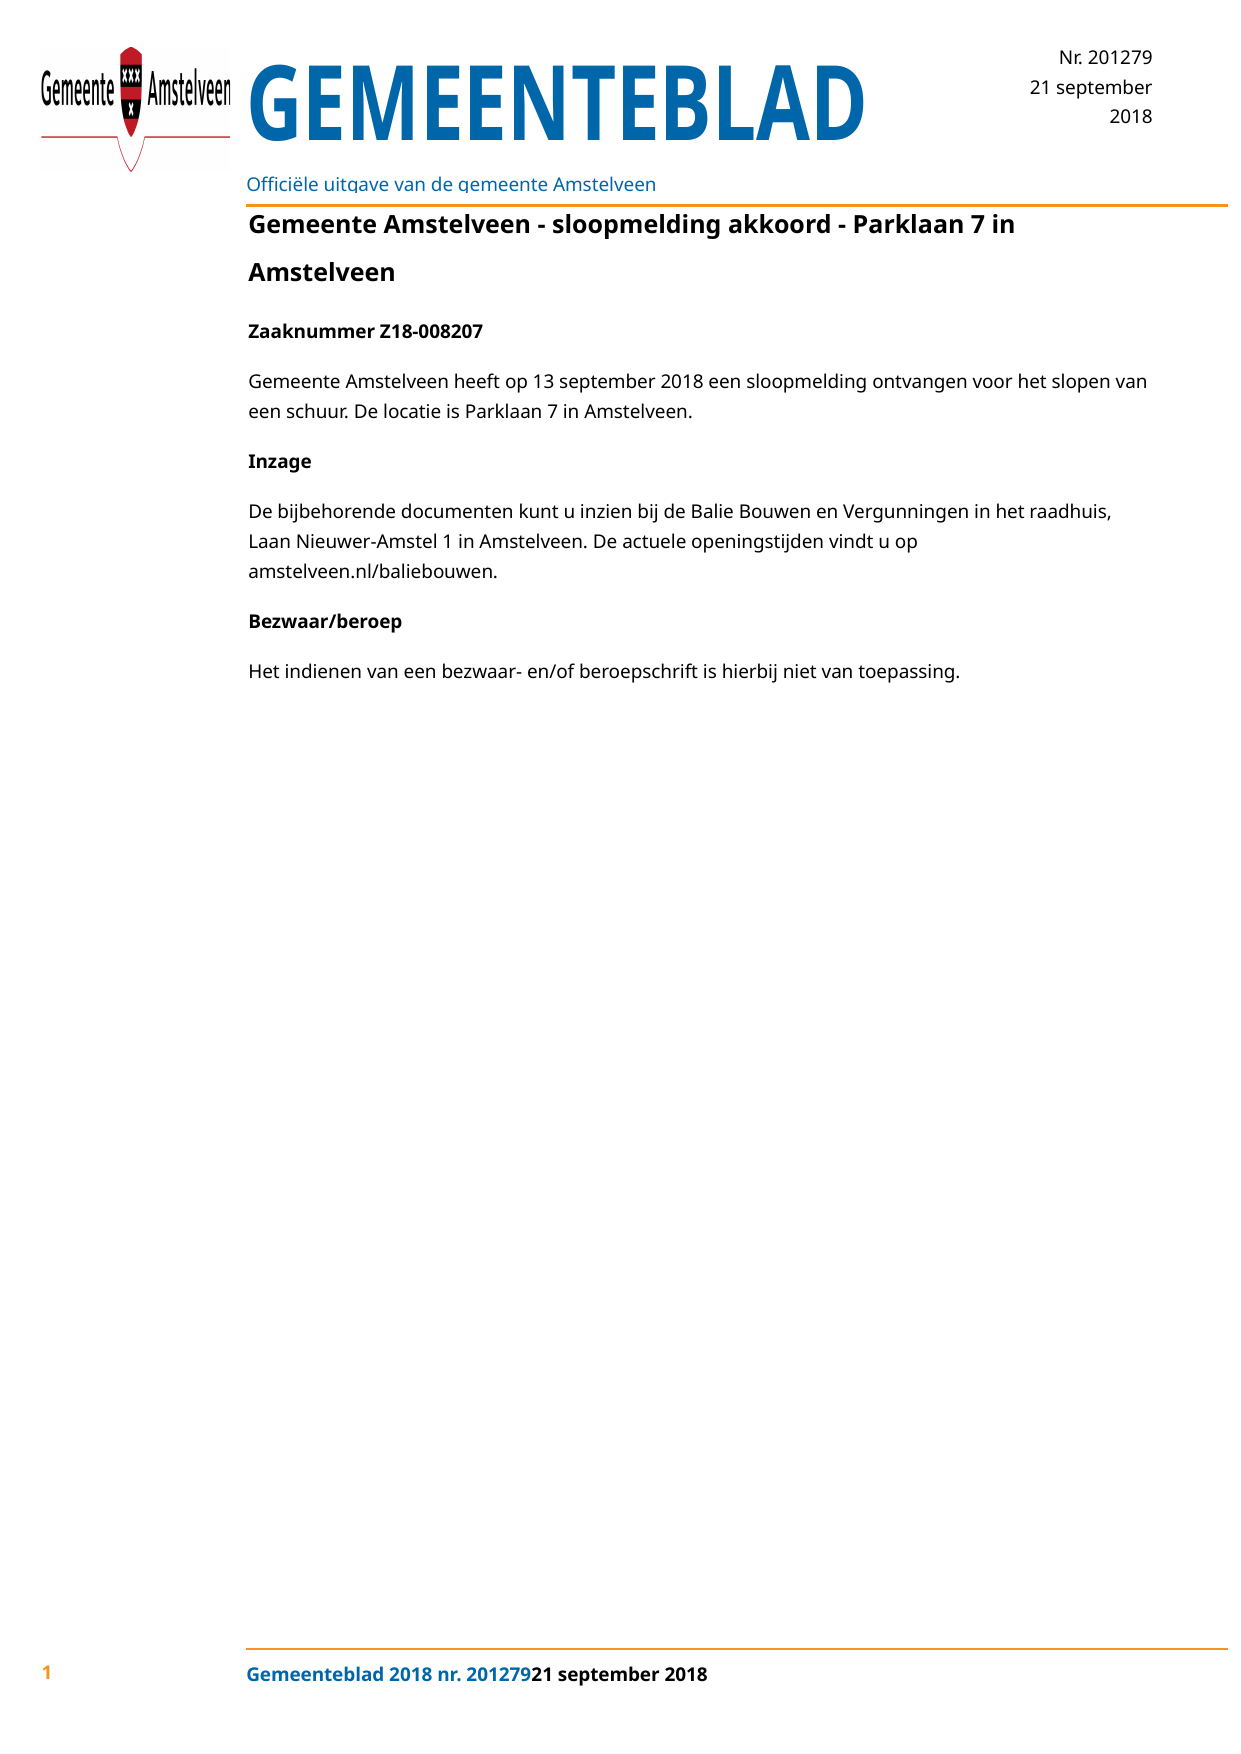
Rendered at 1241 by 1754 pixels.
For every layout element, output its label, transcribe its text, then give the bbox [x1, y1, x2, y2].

text Gemeente Amstelveen heeft op 13 september 2018 een sloopmelding ontvangen voor het slopen van een schuur. De locatie is Parklaan 7 in Amstelveen. [248, 368, 1152, 424]
text Gemeente Amstelveen - sloopmelding akkoord - Parklaan 7 in Amstelveen [248, 207, 1152, 288]
text Het indienen van een bezwaar- en/of beroepschrift is hierbij niet van toepassing. [248, 659, 1152, 684]
text Inzage [248, 448, 1152, 474]
picture [41, 47, 231, 172]
text Zaaknummer Z18-008207 [248, 318, 1152, 344]
text Bezwaar/beroep [248, 608, 1152, 634]
text De bijbehorende documenten kunt u inzien bij de Balie Bouwen en Vergunningen in het raadhuis, Laan Nieuwer-Amstel 1 in Amstelveen. De actuele openingstijden vindt u op amstelveen.nl/baliebouwen. [248, 499, 1152, 584]
